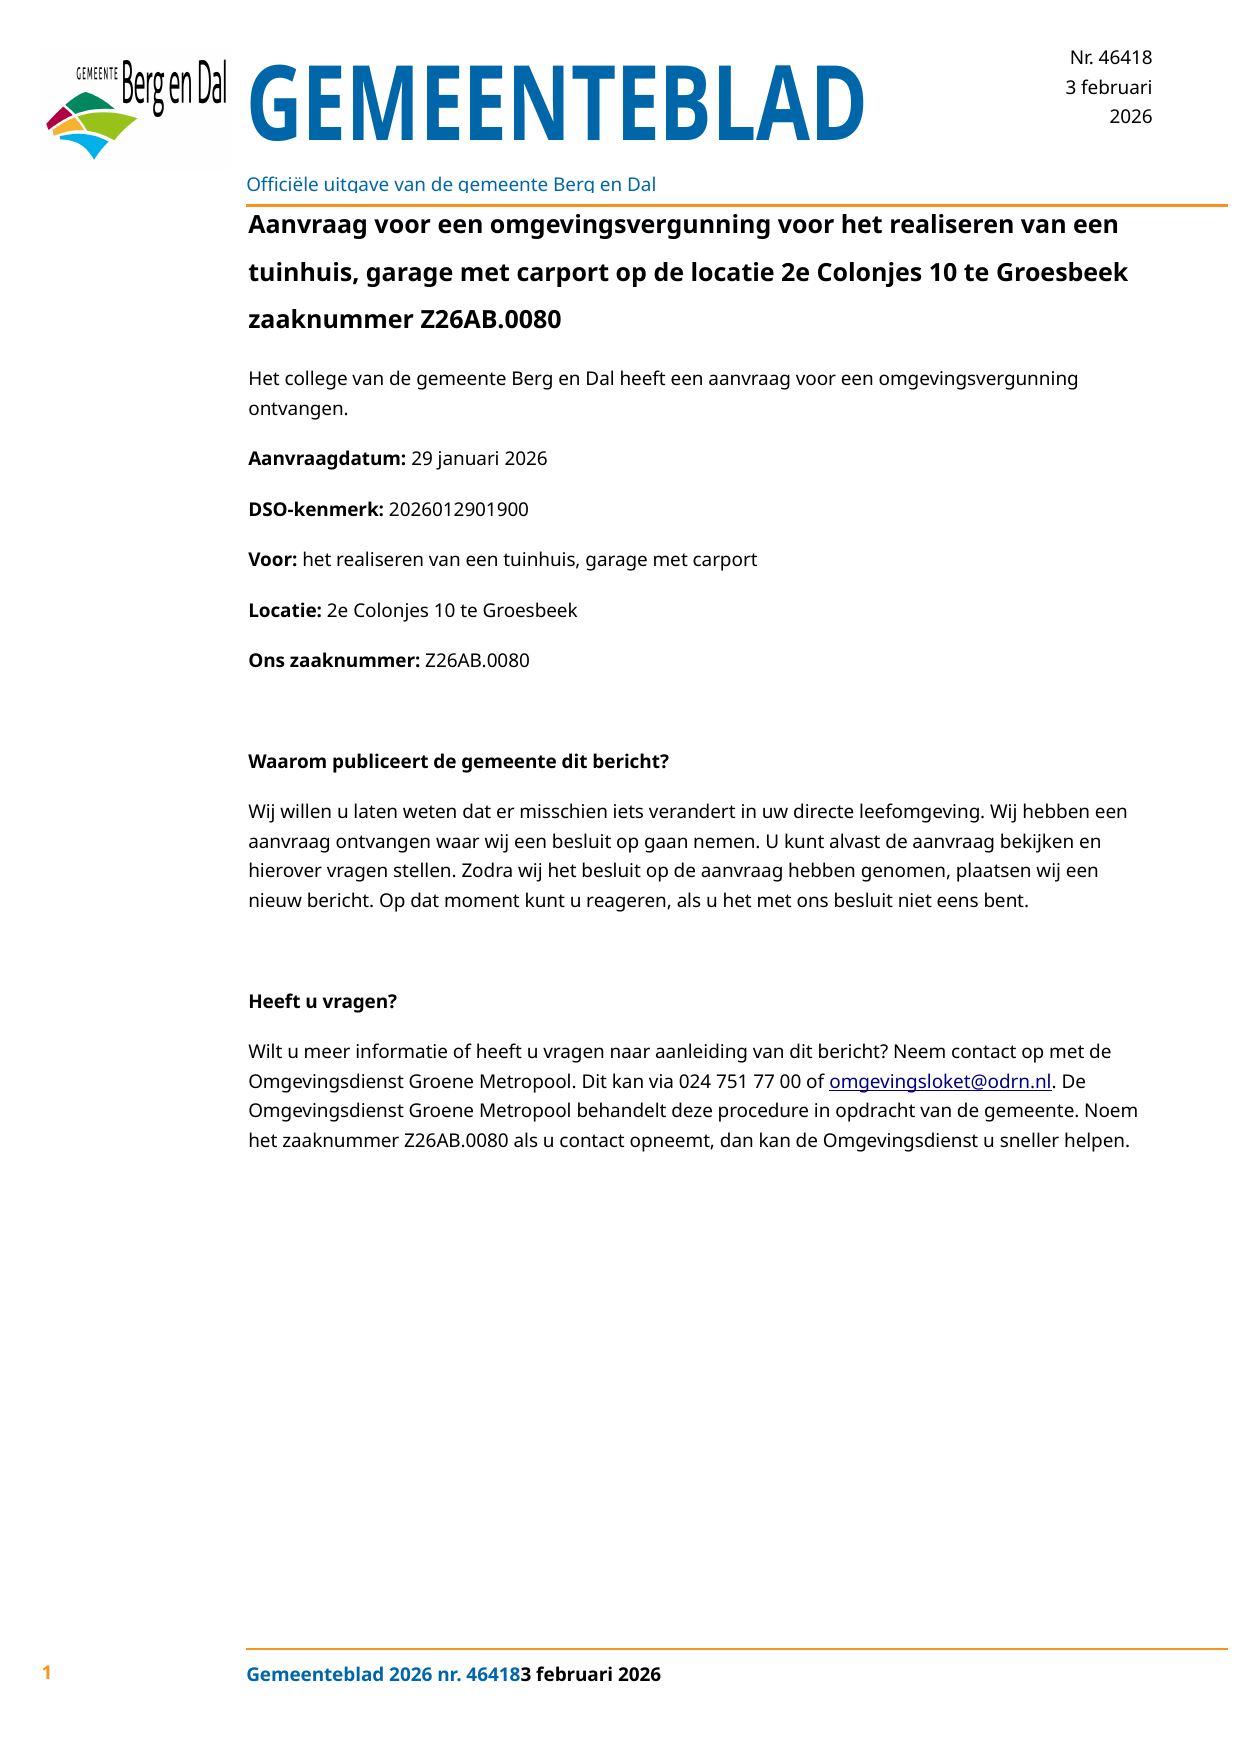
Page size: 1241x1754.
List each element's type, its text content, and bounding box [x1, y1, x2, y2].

text DSO-kenmerk: 2026012901900 [248, 496, 1152, 522]
text Het college van de gemeente Berg en Dal heeft een aanvraag voor een omgevingsvergunning ontvangen. [248, 366, 1152, 421]
text Heeft u vragen? [248, 988, 1152, 1014]
text Aanvraag voor een omgevingsvergunning voor het realiseren van een tuinhuis, garage met carport op de locatie 2e Colonjes 10 te Groesbeek zaaknummer Z26AB.0080 [248, 207, 1152, 336]
picture [41, 47, 231, 172]
text Waarom publiceert de gemeente dit bericht? [248, 748, 1152, 774]
text Ons zaaknummer: Z26AB.0080 [248, 647, 1152, 673]
text Voor: het realiseren van een tuinhuis, garage met carport [248, 546, 1152, 572]
text Wilt u meer informatie of heeft u vragen naar aanleiding van dit bericht? Neem contact op met de Omgevingsdienst Groene Metropool. Dit kan via 024 751 77 00 of omgevingsloket@odrn.nl. De Omgevingsdienst Groene Metropool behandelt deze procedure in opdracht van de gemeente. Noem het zaaknummer Z26AB.0080 als u contact opneemt, dan kan de Omgevingsdienst u sneller helpen. [248, 1038, 1152, 1153]
text Wij willen u laten weten dat er misschien iets verandert in uw directe leefomgeving. Wij hebben een aanvraag ontvangen waar wij een besluit op gaan nemen. U kunt alvast de aanvraag bekijken en hierover vragen stellen. Zodra wij het besluit op de aanvraag hebben genomen, plaatsen wij een nieuw bericht. Op dat moment kunt u reageren, als u het met ons besluit niet eens bent. [248, 798, 1152, 913]
text Aanvraagdatum: 29 januari 2026 [248, 446, 1152, 471]
text Locatie: 2e Colonjes 10 te Groesbeek [248, 597, 1152, 622]
